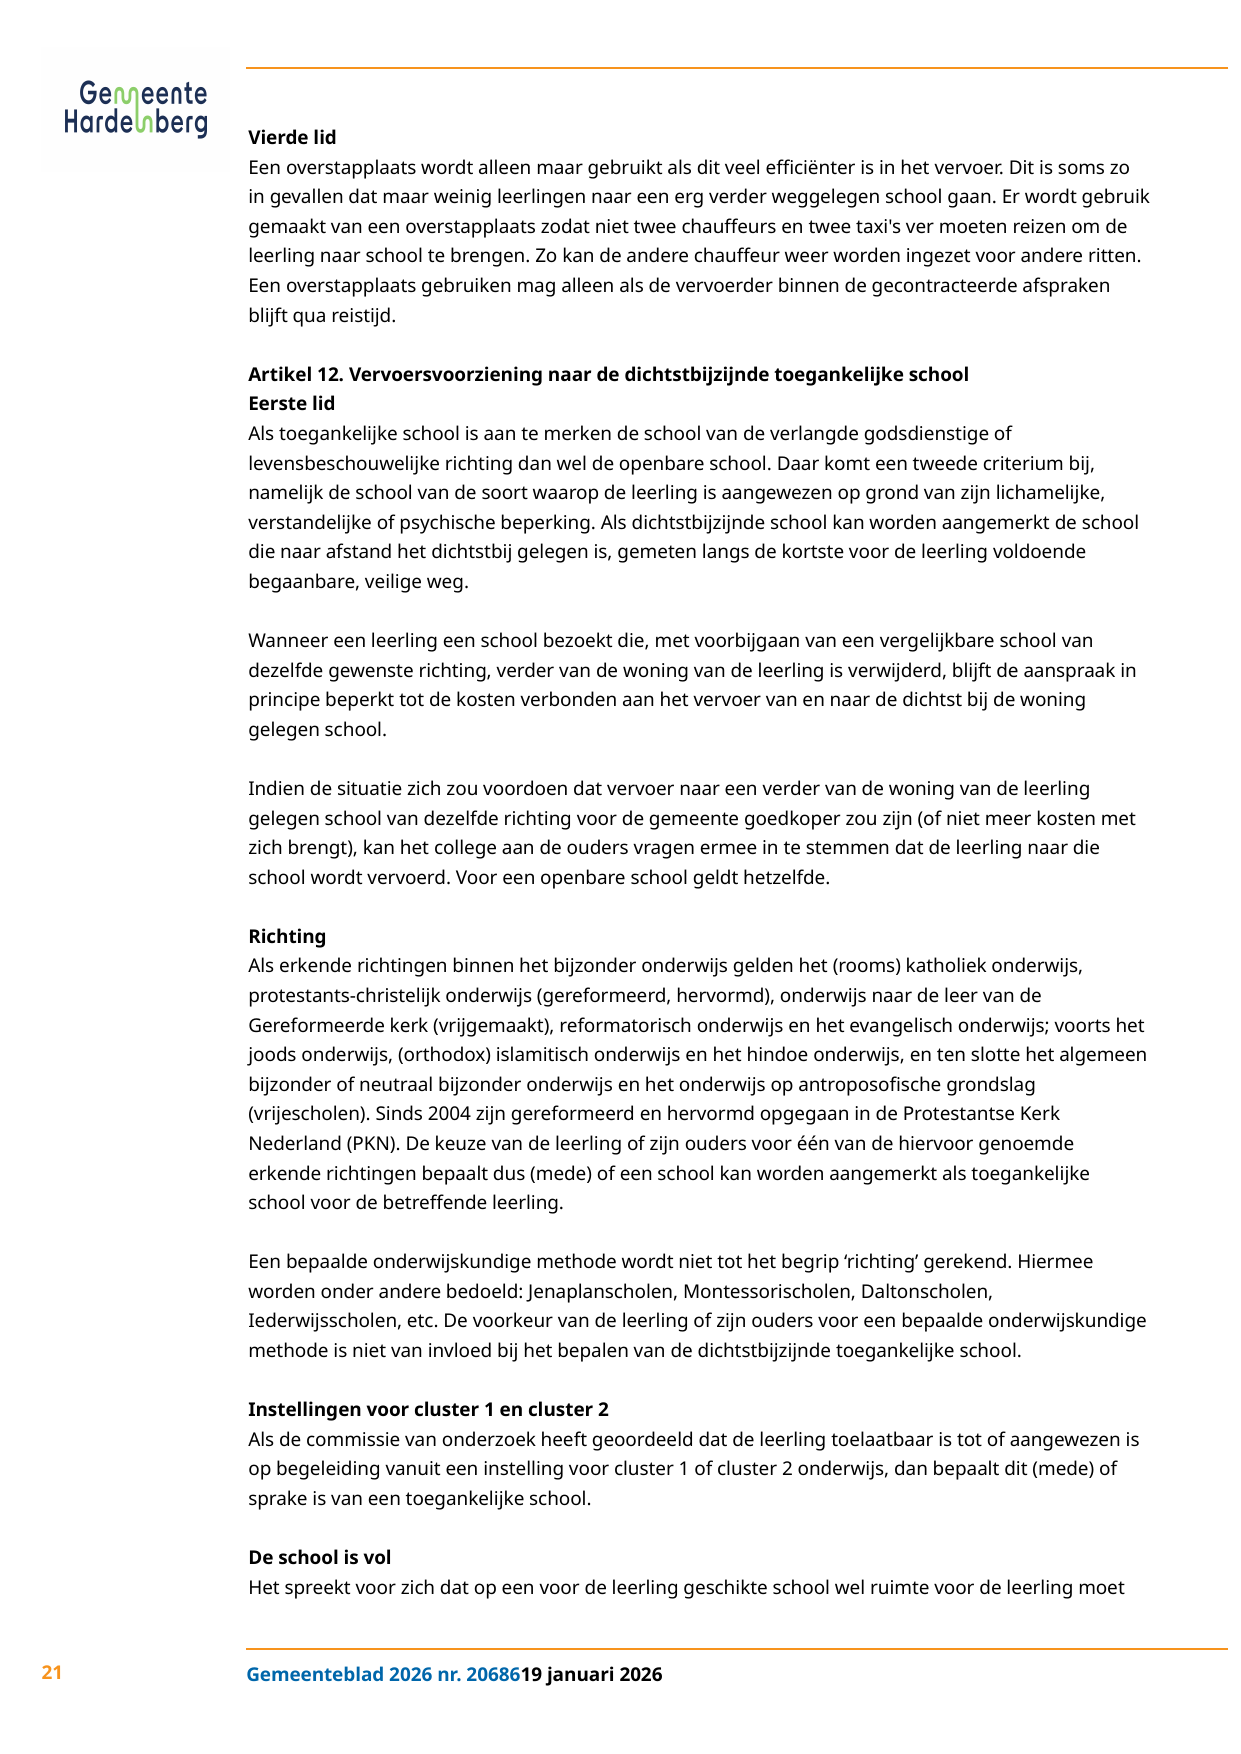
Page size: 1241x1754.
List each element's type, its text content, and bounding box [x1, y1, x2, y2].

text Een overstapplaats wordt alleen maar gebruikt als dit veel efficiënter is in het vervoer. Dit is soms zo in gevallen dat maar weinig leerlingen naar een erg verder weggelegen school gaan. Er wordt gebruik gemaakt van een overstapplaats zodat niet twee chauffeurs en twee taxi's ver moeten reizen om de leerling naar school te brengen. Zo kan de andere chauffeur weer worden ingezet voor andere ritten. Een overstapplaats gebruiken mag alleen als de vervoerder binnen de gecontracteerde afspraken blijft qua reistijd. [248, 154, 1152, 328]
text Vierde lid [248, 124, 1152, 150]
text Wanneer een leerling een school bezoekt die, met voorbijgaan van een vergelijkbare school van dezelfde gewenste richting, verder van de woning van de leerling is verwijderd, blijft de aanspraak in principe beperkt tot de kosten verbonden aan het vervoer van en naar de dichtst bij de woning gelegen school. [248, 627, 1152, 742]
text Een bepaalde onderwijskundige methode wordt niet tot het begrip ‘richting’ gerekend. Hiermee worden onder andere bedoeld: Jenaplanscholen, Montessorischolen, Daltonscholen, Iederwijsscholen, etc. De voorkeur van de leerling of zijn ouders voor een bepaalde onderwijskundige methode is niet van invloed bij het bepalen van de dichtstbijzijnde toegankelijke school. [248, 1248, 1152, 1363]
text Richting [248, 923, 1152, 949]
text Indien de situatie zich zou voordoen dat vervoer naar een verder van de woning van de leerling gelegen school van dezelfde richting voor de gemeente goedkoper zou zijn (of niet meer kosten met zich brengt), kan het college aan de ouders vragen ermee in te stemmen dat de leerling naar die school wordt vervoerd. Voor een openbare school geldt hetzelfde. [248, 775, 1152, 890]
picture [41, 47, 231, 172]
text Als de commissie van onderzoek heeft geoordeeld dat de leerling toelaatbaar is tot of aangewezen is op begeleiding vanuit een instelling voor cluster 1 of cluster 2 onderwijs, dan bepaalt dit (mede) of sprake is van een toegankelijke school. [248, 1426, 1152, 1511]
text Als erkende richtingen binnen het bijzonder onderwijs gelden het (rooms) katholiek onderwijs, protestants-christelijk onderwijs (gereformeerd, hervormd), onderwijs naar de leer van de Gereformeerde kerk (vrijgemaakt), reformatorisch onderwijs en het evangelisch onderwijs; voorts het joods onderwijs, (orthodox) islamitisch onderwijs en het hindoe onderwijs, en ten slotte het algemeen bijzonder of neutraal bijzonder onderwijs en het onderwijs op antroposofische grondslag (vrijescholen). Sinds 2004 zijn gereformeerd en hervormd opgegaan in de Protestantse Kerk Nederland (PKN). De keuze van de leerling of zijn ouders voor één van de hiervoor genoemde erkende richtingen bepaalt dus (mede) of een school kan worden aangemerkt als toegankelijke school voor de betreffende leerling. [248, 953, 1152, 1215]
text Artikel 12. Vervoersvoorziening naar de dichtstbijzijnde toegankelijke school [248, 361, 1152, 387]
text Instellingen voor cluster 1 en cluster 2 [248, 1396, 1152, 1422]
text De school is vol [248, 1544, 1152, 1570]
text Als toegankelijke school is aan te merken de school van de verlangde godsdienstige of levensbeschouwelijke richting dan wel de openbare school. Daar komt een tweede criterium bij, namelijk de school van de soort waarop de leerling is aangewezen op grond van zijn lichamelijke, verstandelijke of psychische beperking. Als dichtstbijzijnde school kan worden aangemerkt de school die naar afstand het dichtstbij gelegen is, gemeten langs de kortste voor de leerling voldoende begaanbare, veilige weg. [248, 420, 1152, 594]
text Het spreekt voor zich dat op een voor de leerling geschikte school wel ruimte voor de leerling moet [248, 1574, 1152, 1600]
text Eerste lid [248, 391, 1152, 416]
